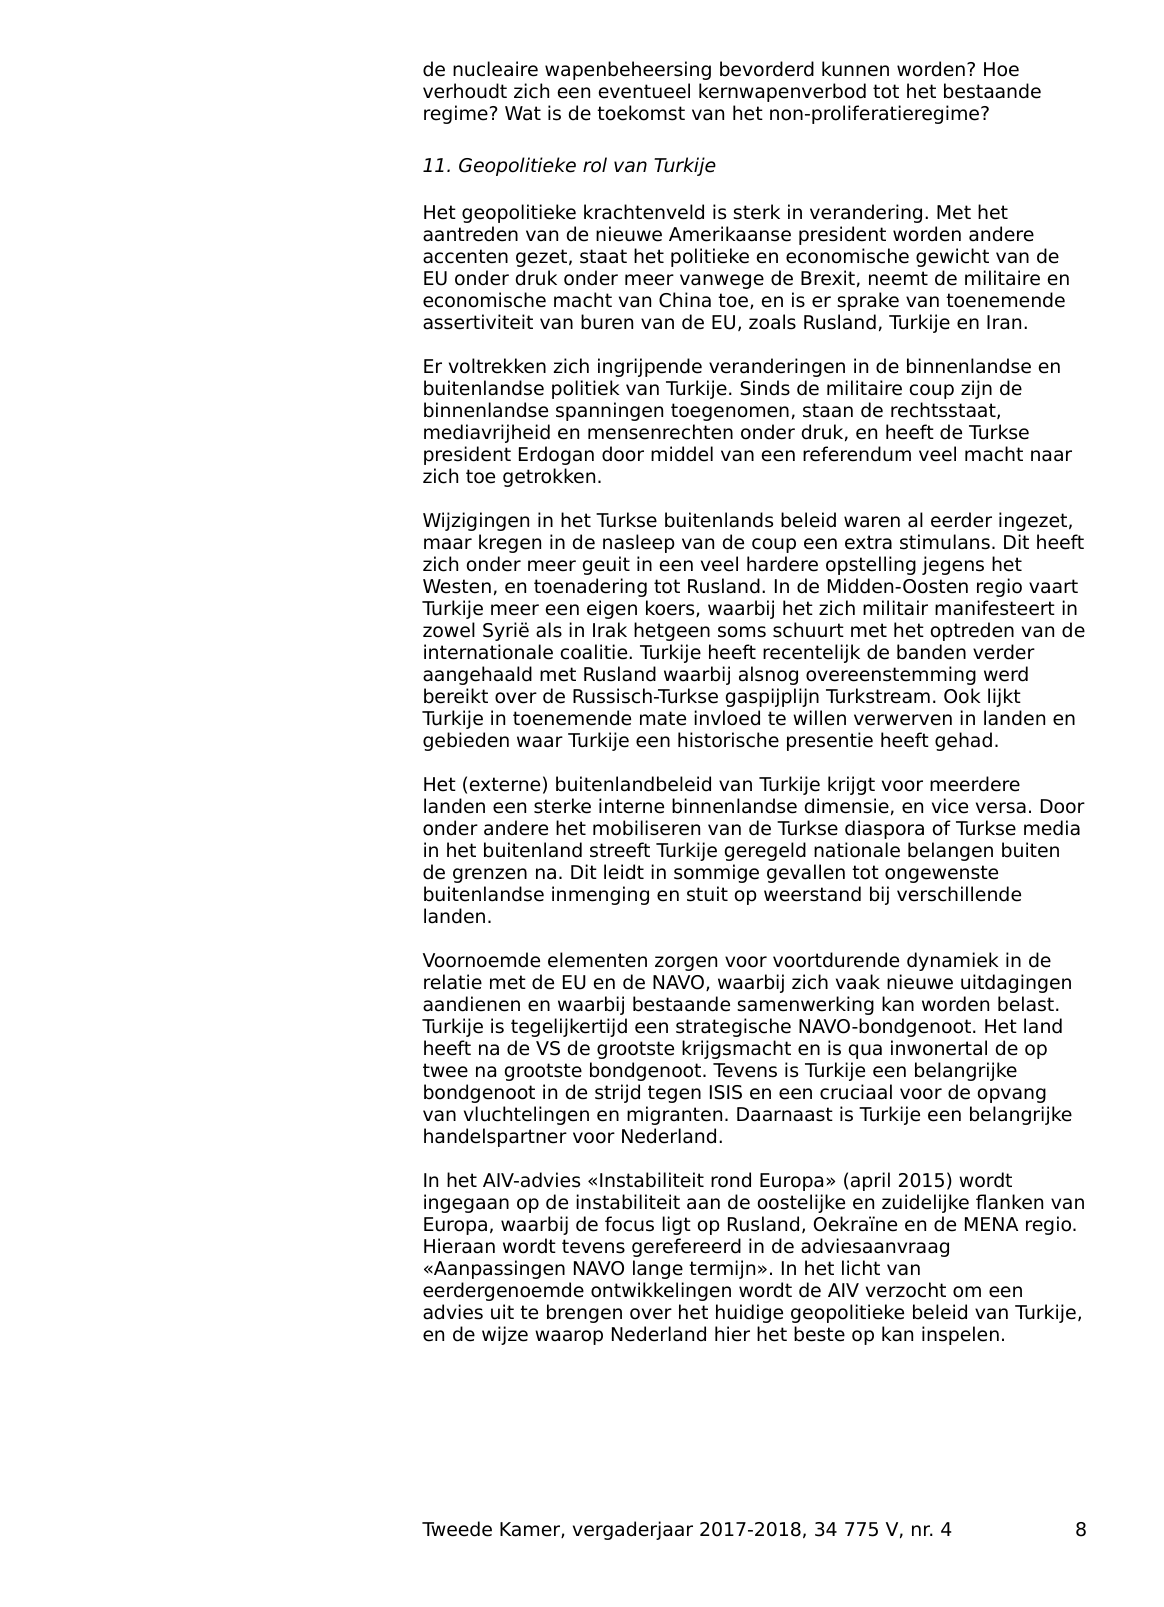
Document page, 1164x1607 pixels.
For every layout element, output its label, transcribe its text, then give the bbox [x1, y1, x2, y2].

text Er voltrekken zich ingrijpende veranderingen in de binnenlandse en buitenlandse politiek van Turkije. Sinds de militaire coup zijn de binnenlandse spanningen toegenomen, staan de rechtsstaat, mediavrijheid en mensenrechten onder druk, en heeft de Turkse president Erdogan door middel van een referendum veel macht naar zich toe getrokken. [422, 356, 1087, 488]
text Het geopolitieke krachtenveld is sterk in verandering. Met het aantreden van de nieuwe Amerikaanse president worden andere accenten gezet, staat het politieke en economische gewicht van de EU onder druk onder meer vanwege de Brexit, neemt de militaire en economische macht van China toe, en is er sprake van toenemende assertiviteit van buren van de EU, zoals Rusland, Turkije en Iran. [422, 202, 1087, 334]
text Wijzigingen in het Turkse buitenlands beleid waren al eerder ingezet, maar kregen in de nasleep van de coup een extra stimulans. Dit heeft zich onder meer geuit in een veel hardere opstelling jegens het Westen, en toenadering tot Rusland. In de Midden-Oosten regio vaart Turkije meer een eigen koers, waarbij het zich militair manifesteert in zowel Syrië als in Irak hetgeen soms schuurt met het optreden van de internationale coalitie. Turkije heeft recentelijk de banden verder aangehaald met Rusland waarbij alsnog overeenstemming werd bereikt over de Russisch-Turkse gaspijplijn Turkstream. Ook lijkt Turkije in toenemende mate invloed te willen verwerven in landen en gebieden waar Turkije een historische presentie heeft gehad. [422, 510, 1087, 752]
text Voornoemde elementen zorgen voor voortdurende dynamiek in de relatie met de EU en de NAVO, waarbij zich vaak nieuwe uitdagingen aandienen en waarbij bestaande samenwerking kan worden belast. Turkije is tegelijkertijd een strategische NAVO-bondgenoot. Het land heeft na de VS de grootste krijgsmacht en is qua inwonertal de op twee na grootste bondgenoot. Tevens is Turkije een belangrijke bondgenoot in de strijd tegen ISIS en een cruciaal voor de opvang van vluchtelingen en migranten. Daarnaast is Turkije een belangrijke handelspartner voor Nederland. [422, 950, 1087, 1148]
text Het (externe) buitenlandbeleid van Turkije krijgt voor meerdere landen een sterke interne binnenlandse dimensie, en vice versa. Door onder andere het mobiliseren van de Turkse diaspora of Turkse media in het buitenland streeft Turkije geregeld nationale belangen buiten de grenzen na. Dit leidt in sommige gevallen tot ongewenste buitenlandse inmenging en stuit op weerstand bij verschillende landen. [422, 774, 1087, 928]
text In het AIV-advies «Instabiliteit rond Europa» (april 2015) wordt ingegaan op de instabiliteit aan de oostelijke en zuidelijke flanken van Europa, waarbij de focus ligt op Rusland, Oekraïne en de MENA regio. Hieraan wordt tevens gerefereerd in de adviesaanvraag «Aanpassingen NAVO lange termijn». In het licht van eerdergenoemde ontwikkelingen wordt de AIV verzocht om een advies uit te brengen over het huidige geopolitieke beleid van Turkije, en de wijze waarop Nederland hier het beste op kan inspelen. [422, 1170, 1087, 1346]
subtitle 11. Geopolitieke rol van Turkije [422, 155, 1087, 177]
text de nucleaire wapenbeheersing bevorderd kunnen worden? Hoe verhoudt zich een eventueel kernwapenverbod tot het bestaande regime? Wat is de toekomst van het non-proliferatieregime? [422, 59, 1087, 125]
